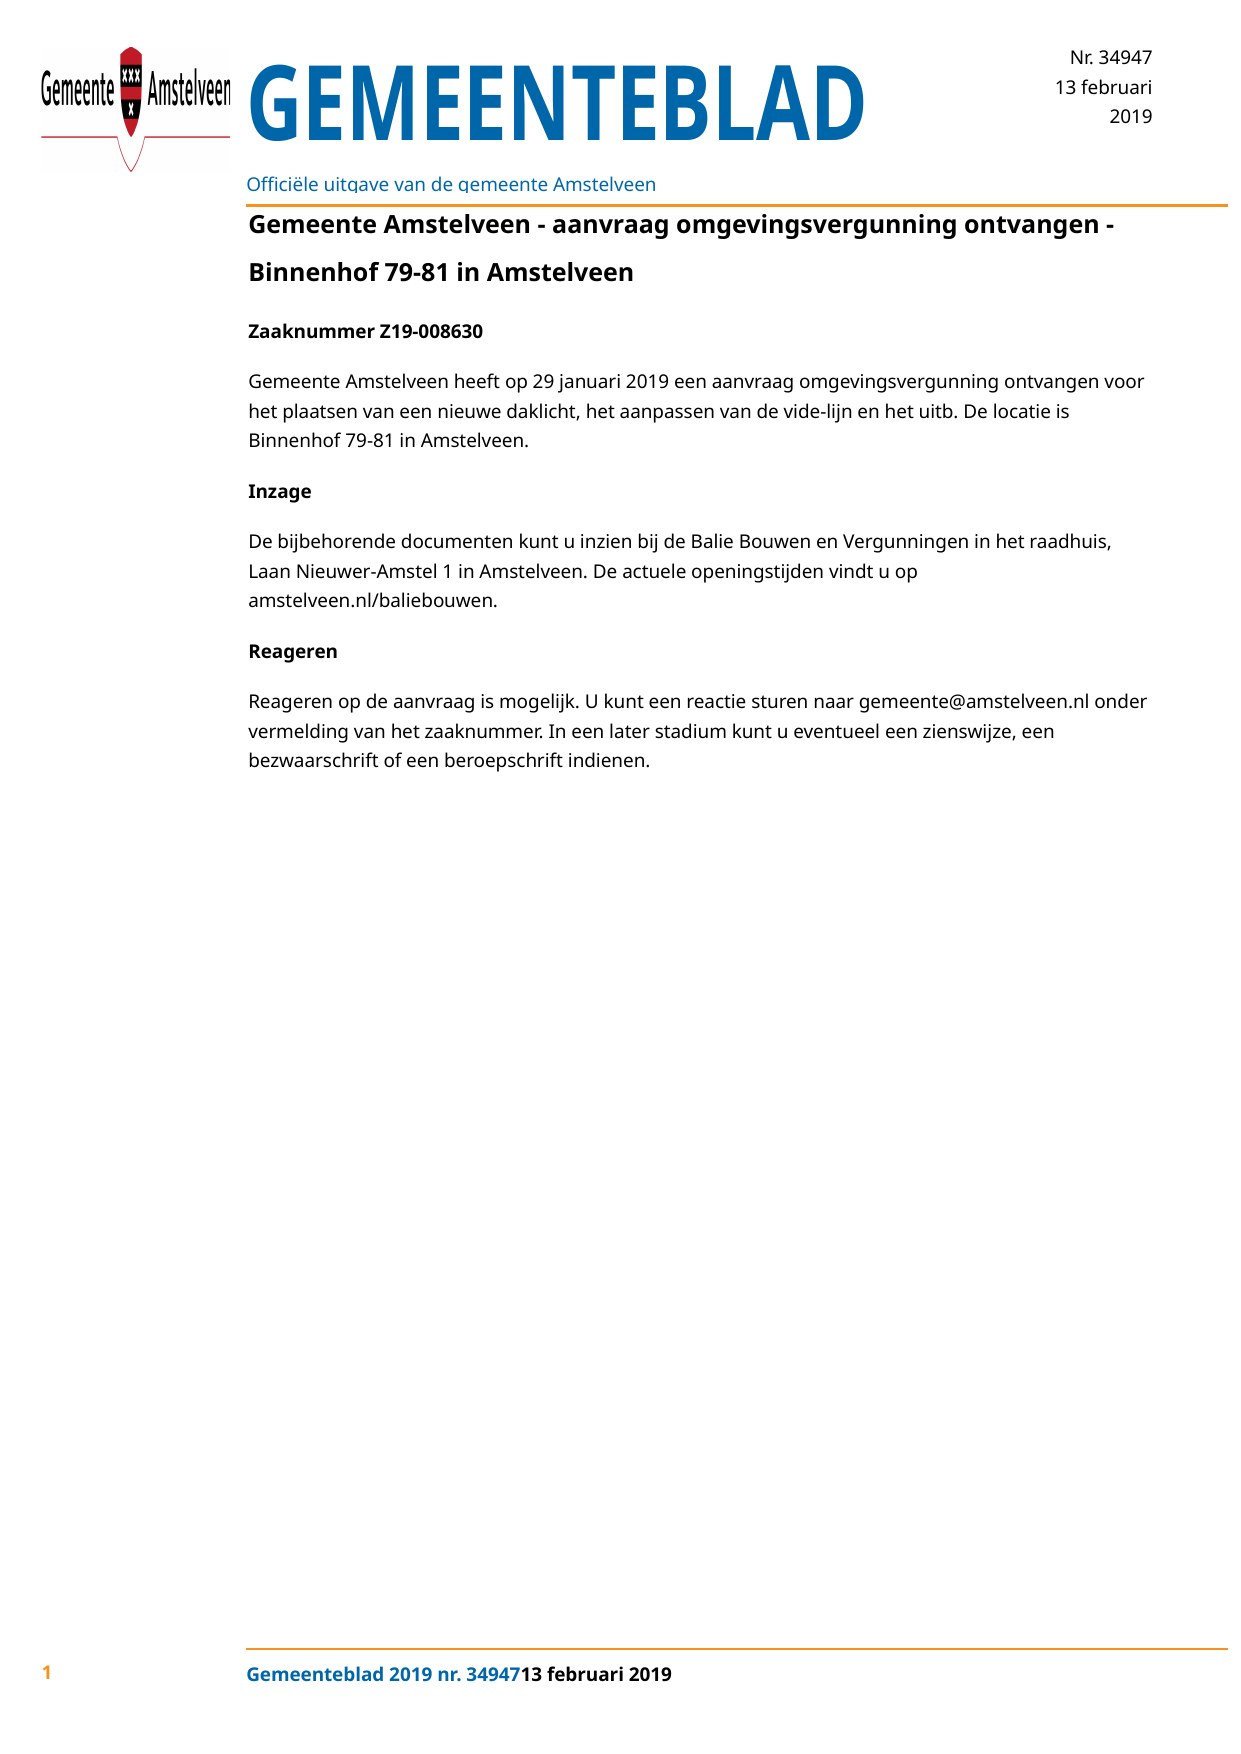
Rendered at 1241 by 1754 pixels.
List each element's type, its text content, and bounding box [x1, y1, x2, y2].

text De bijbehorende documenten kunt u inzien bij de Balie Bouwen en Vergunningen in het raadhuis, Laan Nieuwer-Amstel 1 in Amstelveen. De actuele openingstijden vindt u op amstelveen.nl/baliebouwen. [248, 528, 1152, 613]
text Gemeente Amstelveen heeft op 29 januari 2019 een aanvraag omgevingsvergunning ontvangen voor het plaatsen van een nieuwe daklicht, het aanpassen van de vide-lijn en het uitb. De locatie is Binnenhof 79-81 in Amstelveen. [248, 368, 1152, 453]
text Reageren op de aanvraag is mogelijk. U kunt een reactie sturen naar gemeente@amstelveen.nl onder vermelding van het zaaknummer. In een later stadium kunt u eventueel een zienswijze, een bezwaarschrift of een beroepschrift indienen. [248, 688, 1152, 773]
text Zaaknummer Z19-008630 [248, 318, 1152, 344]
text Reageren [248, 638, 1152, 664]
picture [41, 47, 231, 172]
text Gemeente Amstelveen - aanvraag omgevingsvergunning ontvangen - Binnenhof 79-81 in Amstelveen [248, 207, 1152, 288]
text Inzage [248, 478, 1152, 504]
